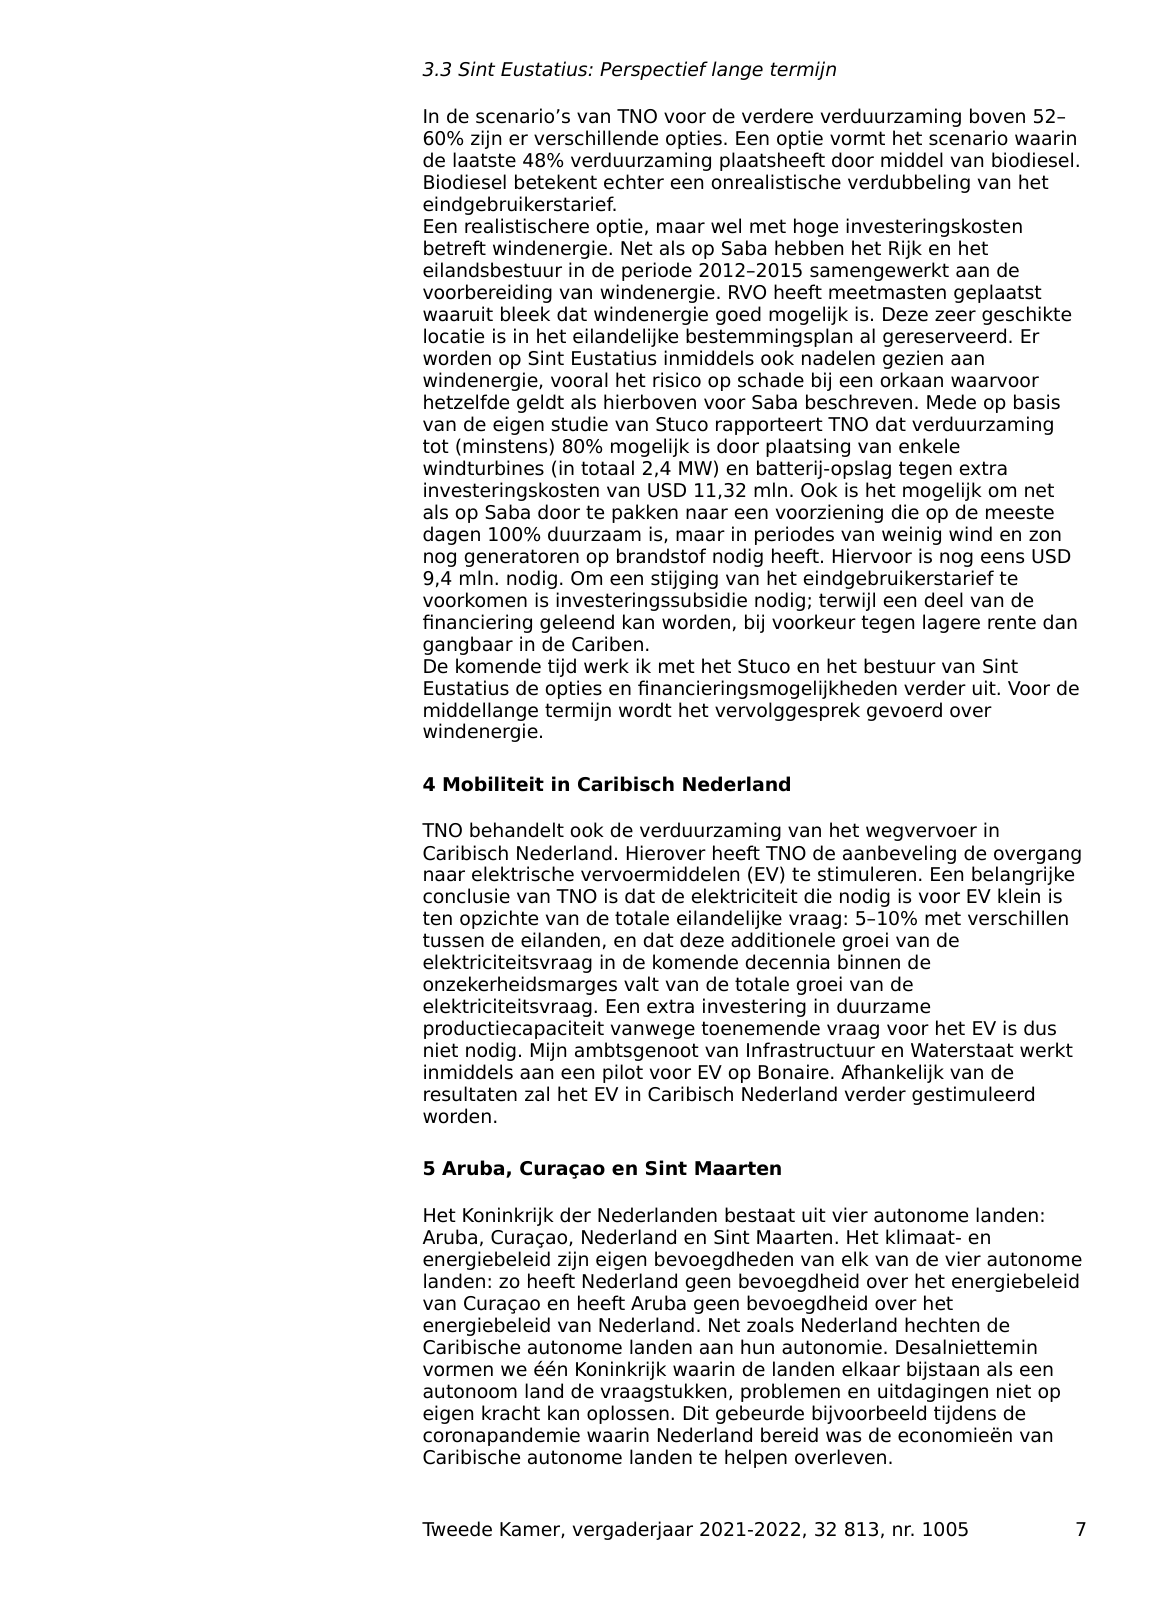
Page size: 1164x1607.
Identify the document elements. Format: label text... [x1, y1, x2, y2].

subtitle 4 Mobiliteit in Caribisch Nederland [422, 773, 1087, 795]
text Een realistischere optie, maar wel met hoge investeringskosten betreft windenergie. Net als op Saba hebben het Rijk en het eilandsbestuur in de periode 2012–2015 samengewerkt aan de voorbereiding van windenergie. RVO heeft meetmasten geplaatst waaruit bleek dat windenergie goed mogelijk is. Deze zeer geschikte locatie is in het eilandelijke bestemmingsplan al gereserveerd. Er worden op Sint Eustatius inmiddels ook nadelen gezien aan windenergie, vooral het risico op schade bij een orkaan waarvoor hetzelfde geldt als hierboven voor Saba beschreven. Mede op basis van de eigen studie van Stuco rapporteert TNO dat verduurzaming tot (minstens) 80% mogelijk is door plaatsing van enkele windturbines (in totaal 2,4 MW) en batterij-opslag tegen extra investeringskosten van USD 11,32 mln. Ook is het mogelijk om net als op Saba door te pakken naar een voorziening die op de meeste dagen 100% duurzaam is, maar in periodes van weinig wind en zon nog generatoren op brandstof nodig heeft. Hiervoor is nog eens USD 9,4 mln. nodig. Om een stijging van het eindgebruikerstarief te voorkomen is investeringssubsidie nodig; terwijl een deel van de financiering geleend kan worden, bij voorkeur tegen lagere rente dan gangbaar in de Cariben. [422, 216, 1087, 656]
text Het Koninkrijk der Nederlanden bestaat uit vier autonome landen: Aruba, Curaçao, Nederland en Sint Maarten. Het klimaat- en energiebeleid zijn eigen bevoegdheden van elk van de vier autonome landen: zo heeft Nederland geen bevoegdheid over het energiebeleid van Curaçao en heeft Aruba geen bevoegdheid over het energiebeleid van Nederland. Net zoals Nederland hechten de Caribische autonome landen aan hun autonomie. Desalniettemin vormen we één Koninkrijk waarin de landen elkaar bijstaan als een autonoom land de vraagstukken, problemen en uitdagingen niet op eigen kracht kan oplossen. Dit gebeurde bijvoorbeeld tijdens de coronapandemie waarin Nederland bereid was de economieën van Caribische autonome landen te helpen overleven. [422, 1205, 1087, 1469]
subtitle 3.3 Sint Eustatius: Perspectief lange termijn [422, 59, 1087, 81]
subtitle 5 Aruba, Curaçao en Sint Maarten [422, 1158, 1087, 1180]
text TNO behandelt ook de verduurzaming van het wegvervoer in Caribisch Nederland. Hierover heeft TNO de aanbeveling de overgang naar elektrische vervoermiddelen (EV) te stimuleren. Een belangrijke conclusie van TNO is dat de elektriciteit die nodig is voor EV klein is ten opzichte van de totale eilandelijke vraag: 5–10% met verschillen tussen de eilanden, en dat deze additionele groei van de elektriciteitsvraag in de komende decennia binnen de onzekerheidsmarges valt van de totale groei van de elektriciteitsvraag. Een extra investering in duurzame productiecapaciteit vanwege toenemende vraag voor het EV is dus niet nodig. Mijn ambtsgenoot van Infrastructuur en Waterstaat werkt inmiddels aan een pilot voor EV op Bonaire. Afhankelijk van de resultaten zal het EV in Caribisch Nederland verder gestimuleerd worden. [422, 820, 1087, 1128]
text De komende tijd werk ik met het Stuco en het bestuur van Sint Eustatius de opties en financieringsmogelijkheden verder uit. Voor de middellange termijn wordt het vervolggesprek gevoerd over windenergie. [422, 656, 1087, 743]
text In de scenario’s van TNO voor de verdere verduurzaming boven 52–60% zijn er verschillende opties. Een optie vormt het scenario waarin de laatste 48% verduurzaming plaatsheeft door middel van biodiesel. Biodiesel betekent echter een onrealistische verdubbeling van het eindgebruikerstarief. [422, 106, 1087, 216]
